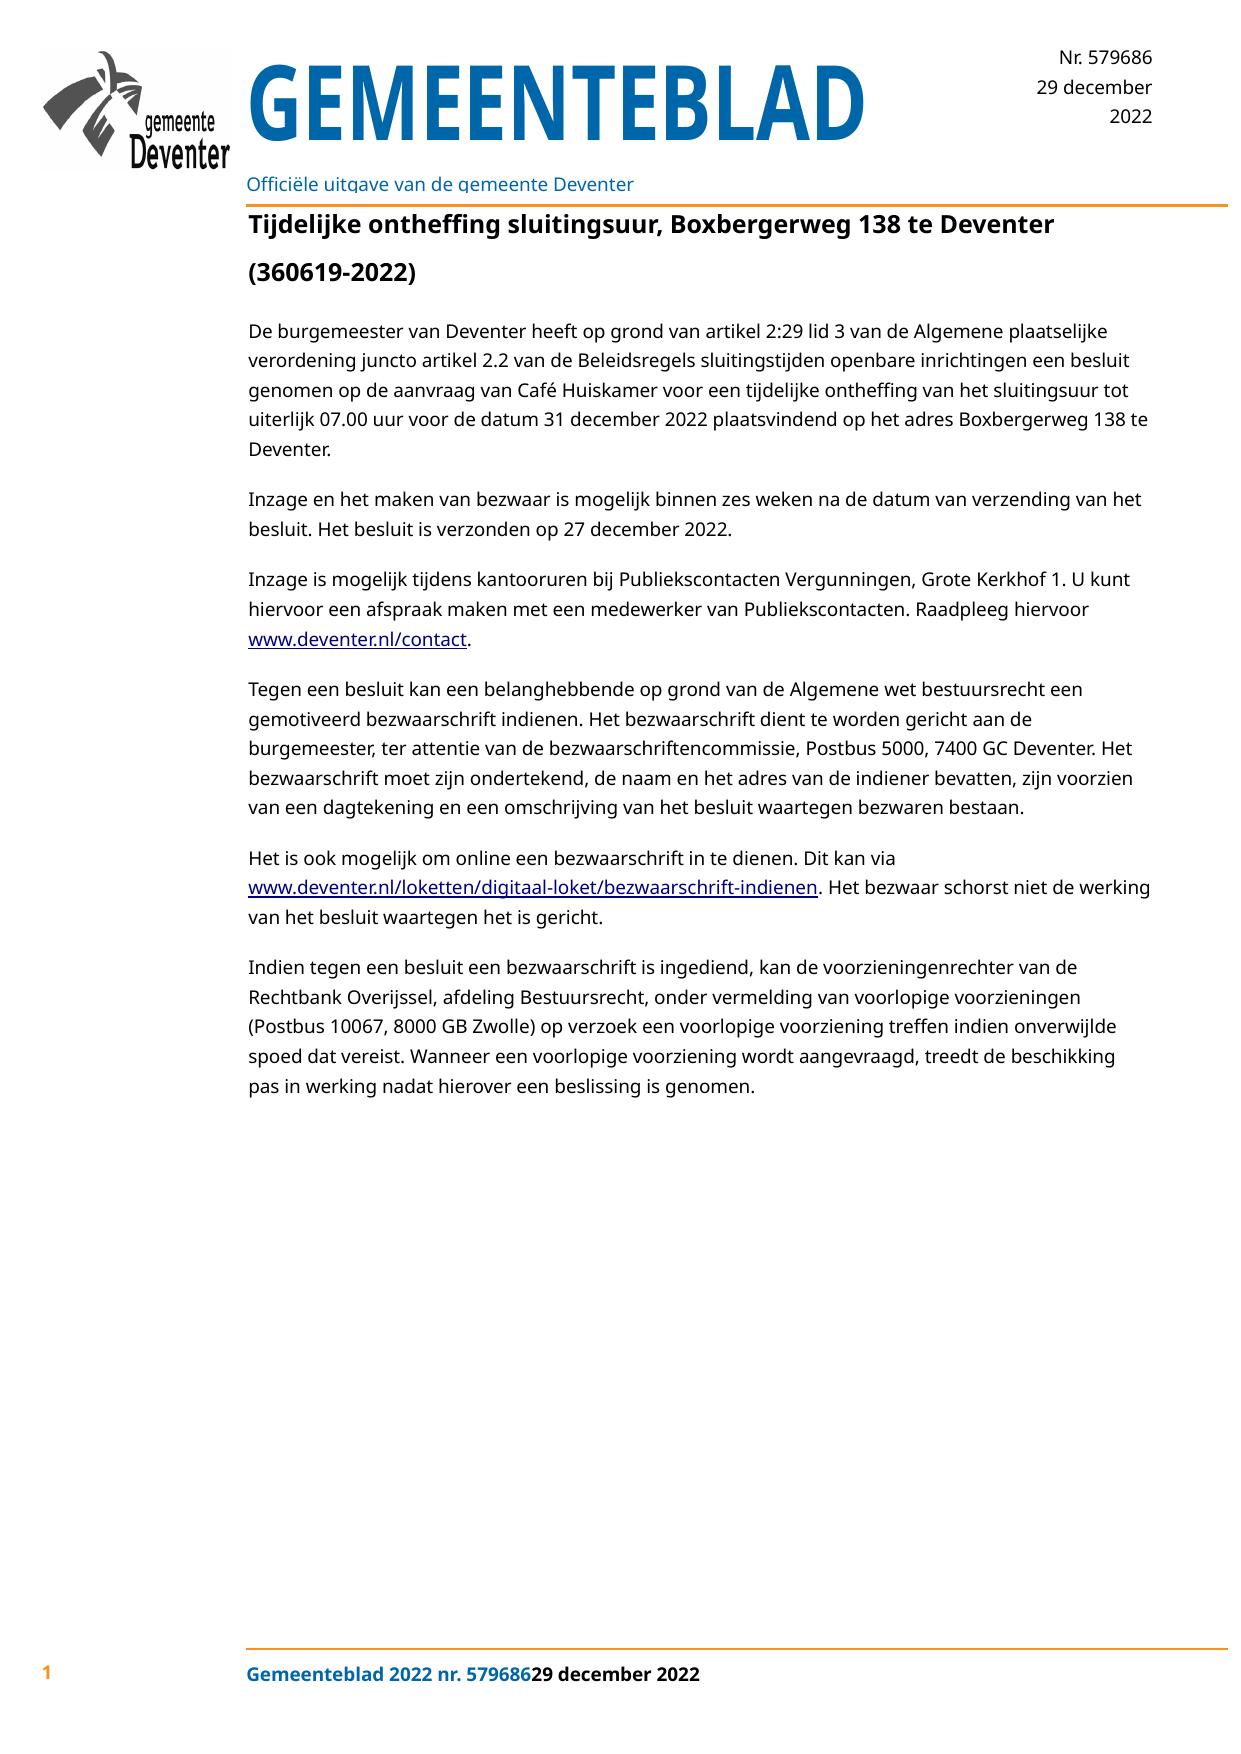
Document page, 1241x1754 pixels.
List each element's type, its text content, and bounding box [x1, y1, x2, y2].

text Indien tegen een besluit een bezwaarschrift is ingediend, kan de voorzieningenrechter van de Rechtbank Overijssel, afdeling Bestuursrecht, onder vermelding van voorlopige voorzieningen (Postbus 10067, 8000 GB Zwolle) op verzoek een voorlopige voorziening treffen indien onverwijlde spoed dat vereist. Wanneer een voorlopige voorziening wordt aangevraagd, treedt de beschikking pas in werking nadat hierover een beslissing is genomen. [248, 954, 1152, 1099]
picture [41, 47, 231, 172]
text Inzage is mogelijk tijdens kantooruren bij Publiekscontacten Vergunningen, Grote Kerkhof 1. U kunt hiervoor een afspraak maken met een medewerker van Publiekscontacten. Raadpleeg hiervoor www.deventer.nl/contact. [248, 567, 1152, 652]
text Tegen een besluit kan een belanghebbende op grond van de Algemene wet bestuursrecht een gemotiveerd bezwaarschrift indienen. Het bezwaarschrift dient te worden gericht aan de burgemeester, ter attentie van de bezwaarschriftencommissie, Postbus 5000, 7400 GC Deventer. Het bezwaarschrift moet zijn ondertekend, de naam en het adres van de indiener bevatten, zijn voorzien van een dagtekening en een omschrijving van het besluit waartegen bezwaren bestaan. [248, 676, 1152, 820]
text Het is ook mogelijk om online een bezwaarschrift in te dienen. Dit kan via www.deventer.nl/loketten/digitaal-loket/bezwaarschrift-indienen. Het bezwaar schorst niet de werking van het besluit waartegen het is gericht. [248, 845, 1152, 930]
text Tijdelijke ontheffing sluitingsuur, Boxbergerweg 138 te Deventer (360619-2022) [248, 207, 1152, 288]
text Inzage en het maken van bezwaar is mogelijk binnen zes weken na de datum van verzending van het besluit. Het besluit is verzonden op 27 december 2022. [248, 487, 1152, 542]
text De burgemeester van Deventer heeft op grond van artikel 2:29 lid 3 van de Algemene plaatselijke verordening juncto artikel 2.2 van de Beleidsregels sluitingstijden openbare inrichtingen een besluit genomen op de aanvraag van Café Huiskamer voor een tijdelijke ontheffing van het sluitingsuur tot uiterlijk 07.00 uur voor de datum 31 december 2022 plaatsvindend op het adres Boxbergerweg 138 te Deventer. [248, 318, 1152, 462]
